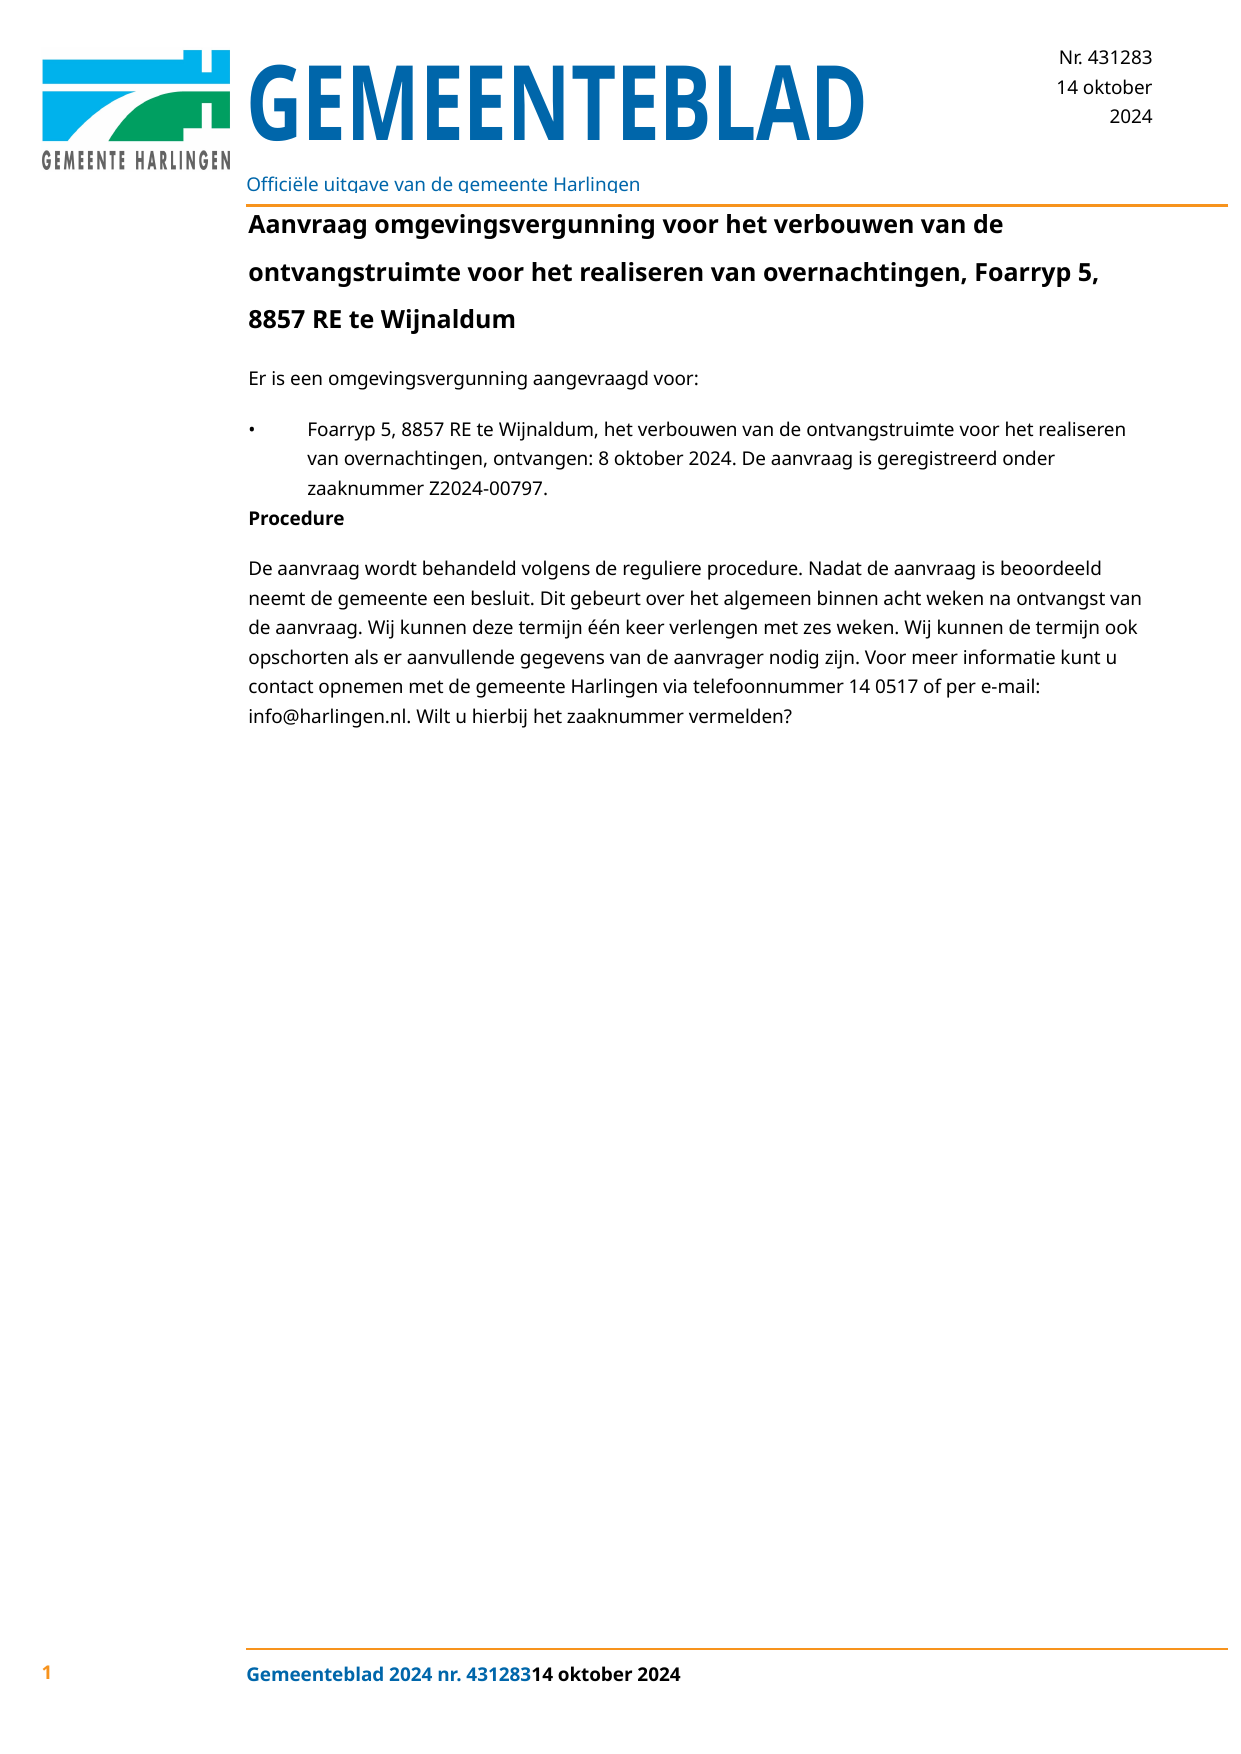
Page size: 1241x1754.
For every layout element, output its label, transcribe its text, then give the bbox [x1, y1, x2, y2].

picture [41, 47, 231, 172]
text De aanvraag wordt behandeld volgens de reguliere procedure. Nadat de aanvraag is beoordeeld neemt de gemeente een besluit. Dit gebeurt over het algemeen binnen acht weken na ontvangst van de aanvraag. Wij kunnen deze termijn één keer verlengen met zes weken. Wij kunnen de termijn ook opschorten als er aanvullende gegevens van de aanvrager nodig zijn. Voor meer informatie kunt u contact opnemen met de gemeente Harlingen via telefoonnummer 14 0517 of per e-mail: info@harlingen.nl. Wilt u hierbij het zaaknummer vermelden? [248, 555, 1152, 729]
text Aanvraag omgevingsvergunning voor het verbouwen van de ontvangstruimte voor het realiseren van overnachtingen, Foarryp 5, 8857 RE te Wijnaldum [248, 207, 1152, 336]
list Foarryp 5, 8857 RE te Wijnaldum, het verbouwen van de ontvangstruimte voor het realiseren van overnachtingen, ontvangen: 8 oktober 2024. De aanvraag is geregistreerd onder zaaknummer Z2024-00797. [248, 416, 1152, 501]
text Procedure [248, 505, 1152, 530]
text Er is een omgevingsvergunning aangevraagd voor: [248, 366, 1152, 391]
